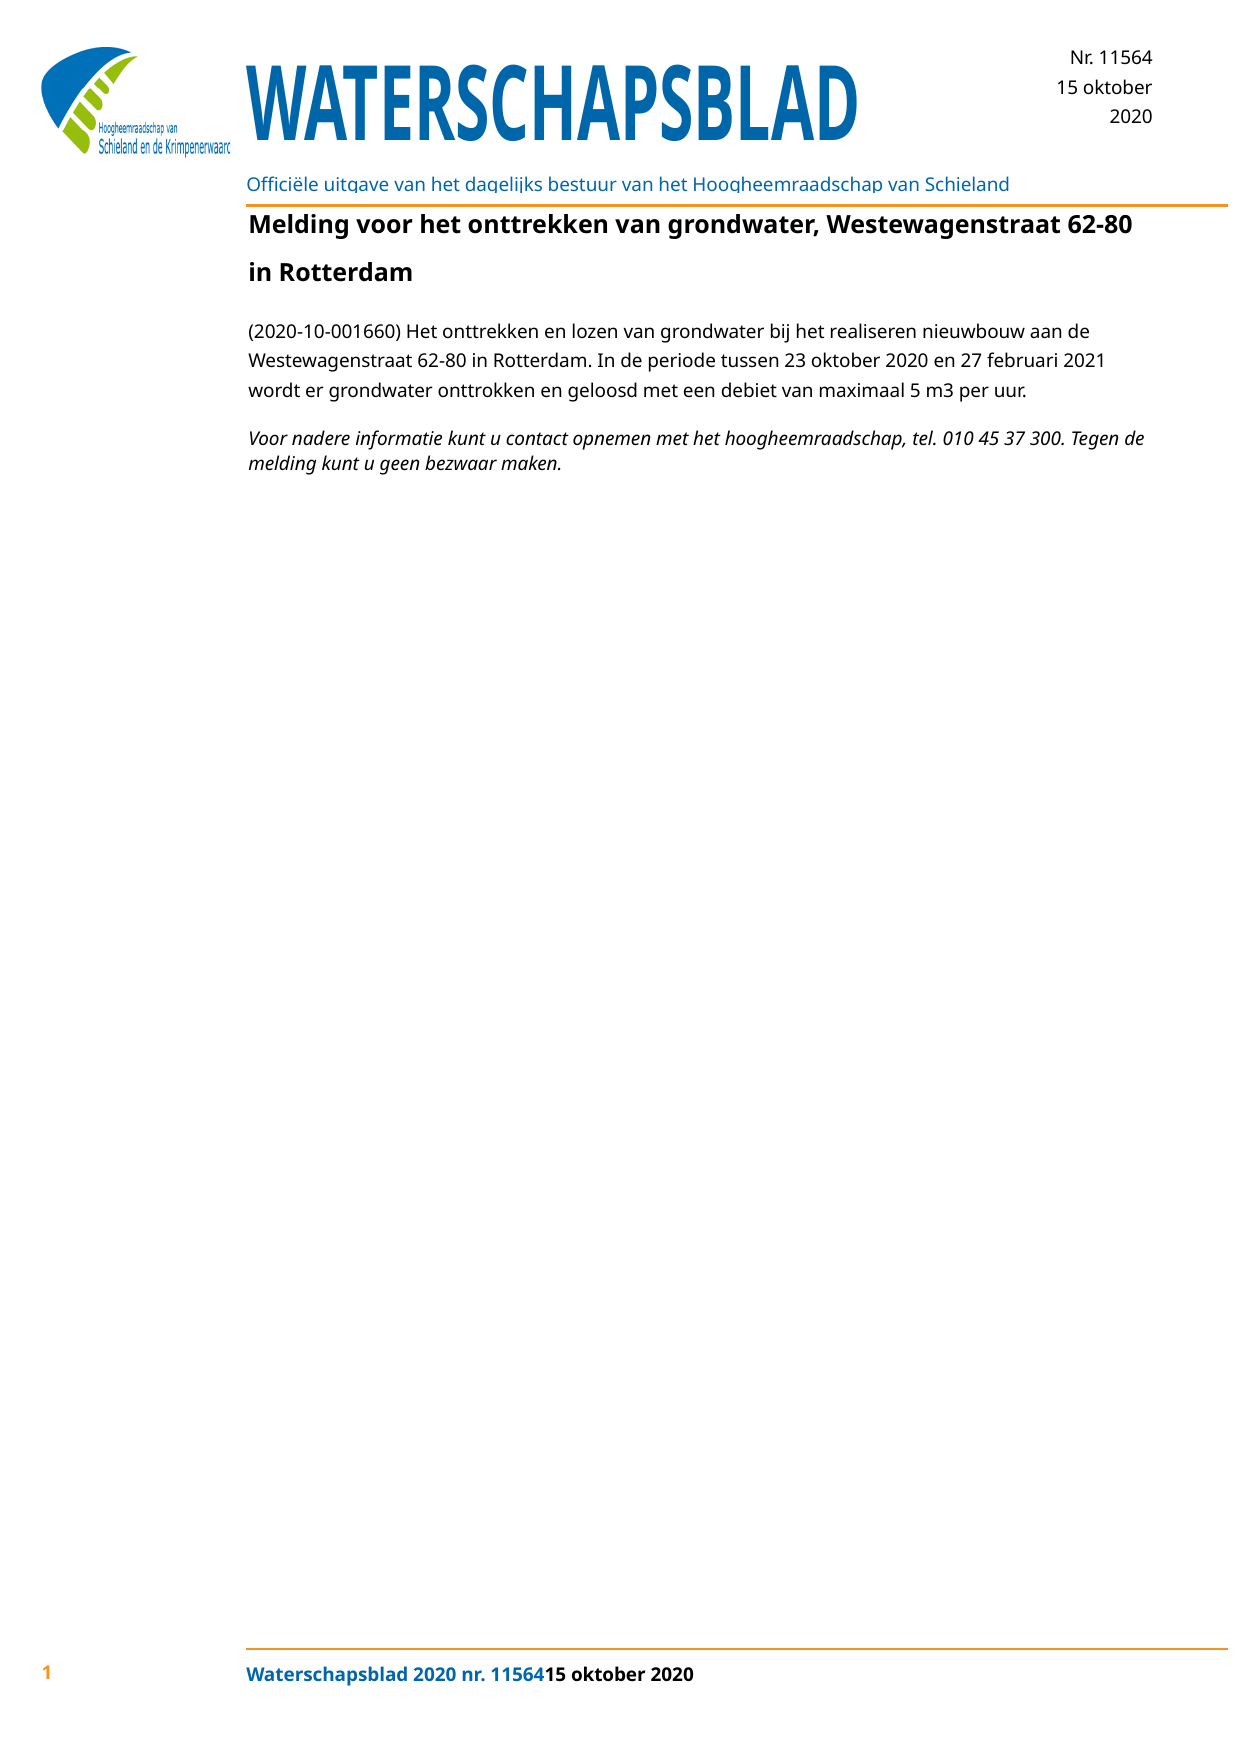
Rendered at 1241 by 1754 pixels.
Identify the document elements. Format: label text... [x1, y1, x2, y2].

picture [41, 47, 231, 172]
text (2020-10-001660) Het onttrekken en lozen van grondwater bij het realiseren nieuwbouw aan de Westewagenstraat 62-80 in Rotterdam. In de periode tussen 23 oktober 2020 en 27 februari 2021 wordt er grondwater onttrokken en geloosd met een debiet van maximaal 5 m3 per uur. [248, 318, 1152, 403]
text Melding voor het onttrekken van grondwater, Westewagenstraat 62-80 in Rotterdam [248, 207, 1152, 288]
text Voor nadere informatie kunt u contact opnemen met het hoogheemraadschap, tel. 010 45 37 300. Tegen de melding kunt u geen bezwaar maken. [248, 425, 1152, 476]
